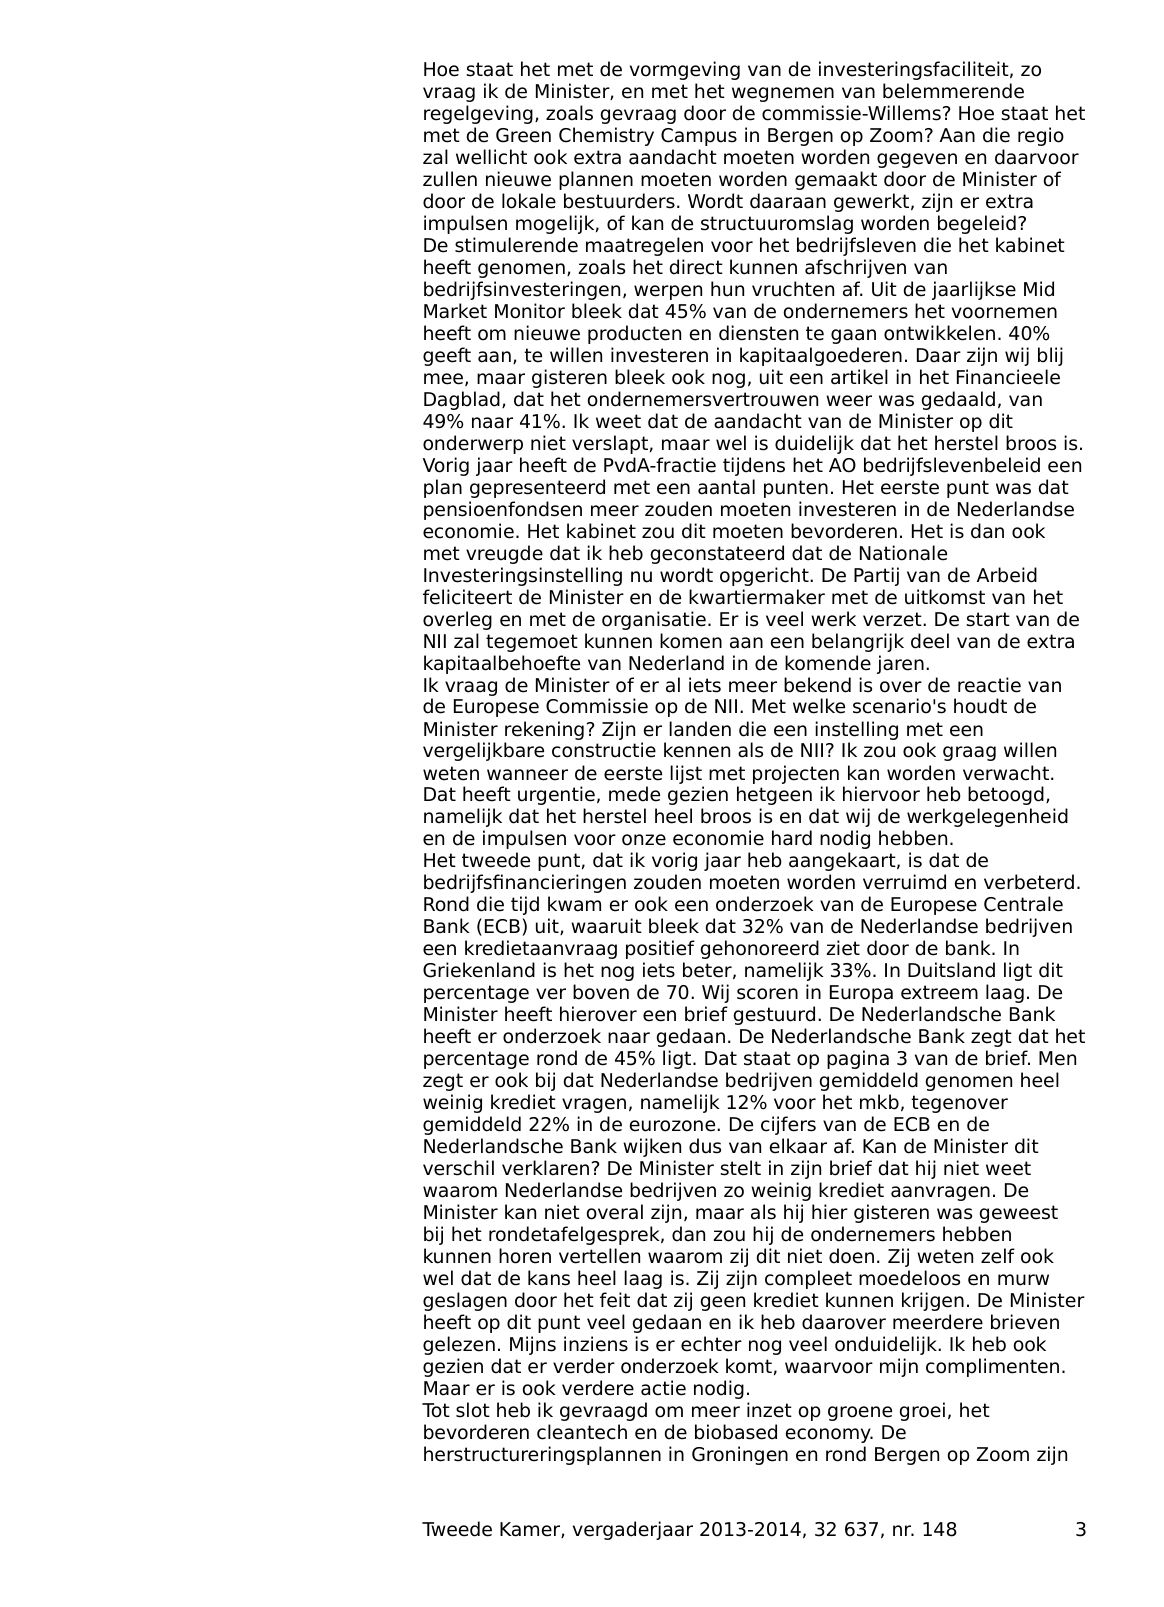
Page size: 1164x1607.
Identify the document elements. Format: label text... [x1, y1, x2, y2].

text Hoe staat het met de vormgeving van de investeringsfaciliteit, zo vraag ik de Minister, en met het wegnemen van belemmerende regelgeving, zoals gevraag door de commissie-Willems? Hoe staat het met de Green Chemistry Campus in Bergen op Zoom? Aan die regio zal wellicht ook extra aandacht moeten worden gegeven en daarvoor zullen nieuwe plannen moeten worden gemaakt door de Minister of door de lokale bestuurders. Wordt daaraan gewerkt, zijn er extra impulsen mogelijk, of kan de structuuromslag worden begeleid? [422, 59, 1087, 235]
text Vorig jaar heeft de PvdA-fractie tijdens het AO bedrijfslevenbeleid een plan gepresenteerd met een aantal punten. Het eerste punt was dat pensioenfondsen meer zouden moeten investeren in de Nederlandse economie. Het kabinet zou dit moeten bevorderen. Het is dan ook met vreugde dat ik heb geconstateerd dat de Nationale Investeringsinstelling nu wordt opgericht. De Partij van de Arbeid feliciteert de Minister en de kwartiermaker met de uitkomst van het overleg en met de organisatie. Er is veel werk verzet. De start van de NII zal tegemoet kunnen komen aan een belangrijk deel van de extra kapitaalbehoefte van Nederland in de komende jaren. [422, 455, 1087, 674]
text Het tweede punt, dat ik vorig jaar heb aangekaart, is dat de bedrijfsfinancieringen zouden moeten worden verruimd en verbeterd. Rond die tijd kwam er ook een onderzoek van de Europese Centrale Bank (ECB) uit, waaruit bleek dat 32% van de Nederlandse bedrijven een kredietaanvraag positief gehonoreerd ziet door de bank. In Griekenland is het nog iets beter, namelijk 33%. In Duitsland ligt dit percentage ver boven de 70. Wij scoren in Europa extreem laag. De Minister heeft hierover een brief gestuurd. De Nederlandsche Bank heeft er onderzoek naar gedaan. De Nederlandsche Bank zegt dat het percentage rond de 45% ligt. Dat staat op pagina 3 van de brief. Men zegt er ook bij dat Nederlandse bedrijven gemiddeld genomen heel weinig krediet vragen, namelijk 12% voor het mkb, tegenover gemiddeld 22% in de eurozone. De cijfers van de ECB en de Nederlandsche Bank wijken dus van elkaar af. Kan de Minister dit verschil verklaren? De Minister stelt in zijn brief dat hij niet weet waarom Nederlandse bedrijven zo weinig krediet aanvragen. De Minister kan niet overal zijn, maar als hij hier gisteren was geweest bij het rondetafelgesprek, dan zou hij de ondernemers hebben kunnen horen vertellen waarom zij dit niet doen. Zij weten zelf ook wel dat de kans heel laag is. Zij zijn compleet moedeloos en murw geslagen door het feit dat zij geen krediet kunnen krijgen. De Minister heeft op dit punt veel gedaan en ik heb daarover meerdere brieven gelezen. Mijns inziens is er echter nog veel onduidelijk. Ik heb ook gezien dat er verder onderzoek komt, waarvoor mijn complimenten. Maar er is ook verdere actie nodig. [422, 850, 1087, 1400]
text De stimulerende maatregelen voor het bedrijfsleven die het kabinet heeft genomen, zoals het direct kunnen afschrijven van bedrijfsinvesteringen, werpen hun vruchten af. Uit de jaarlijkse Mid Market Monitor bleek dat 45% van de ondernemers het voornemen heeft om nieuwe producten en diensten te gaan ontwikkelen. 40% geeft aan, te willen investeren in kapitaalgoederen. Daar zijn wij blij mee, maar gisteren bleek ook nog, uit een artikel in het Financieele Dagblad, dat het ondernemersvertrouwen weer was gedaald, van 49% naar 41%. Ik weet dat de aandacht van de Minister op dit onderwerp niet verslapt, maar wel is duidelijk dat het herstel broos is. [422, 235, 1087, 455]
text Tot slot heb ik gevraagd om meer inzet op groene groei, het bevorderen cleantech en de biobased economy. De herstructureringsplannen in Groningen en rond Bergen op Zoom zijn [422, 1400, 1087, 1466]
text Ik vraag de Minister of er al iets meer bekend is over de reactie van de Europese Commissie op de NII. Met welke scenario's houdt de Minister rekening? Zijn er landen die een instelling met een vergelijkbare constructie kennen als de NII? Ik zou ook graag willen weten wanneer de eerste lijst met projecten kan worden verwacht. Dat heeft urgentie, mede gezien hetgeen ik hiervoor heb betoogd, namelijk dat het herstel heel broos is en dat wij de werkgelegenheid en de impulsen voor onze economie hard nodig hebben. [422, 674, 1087, 850]
